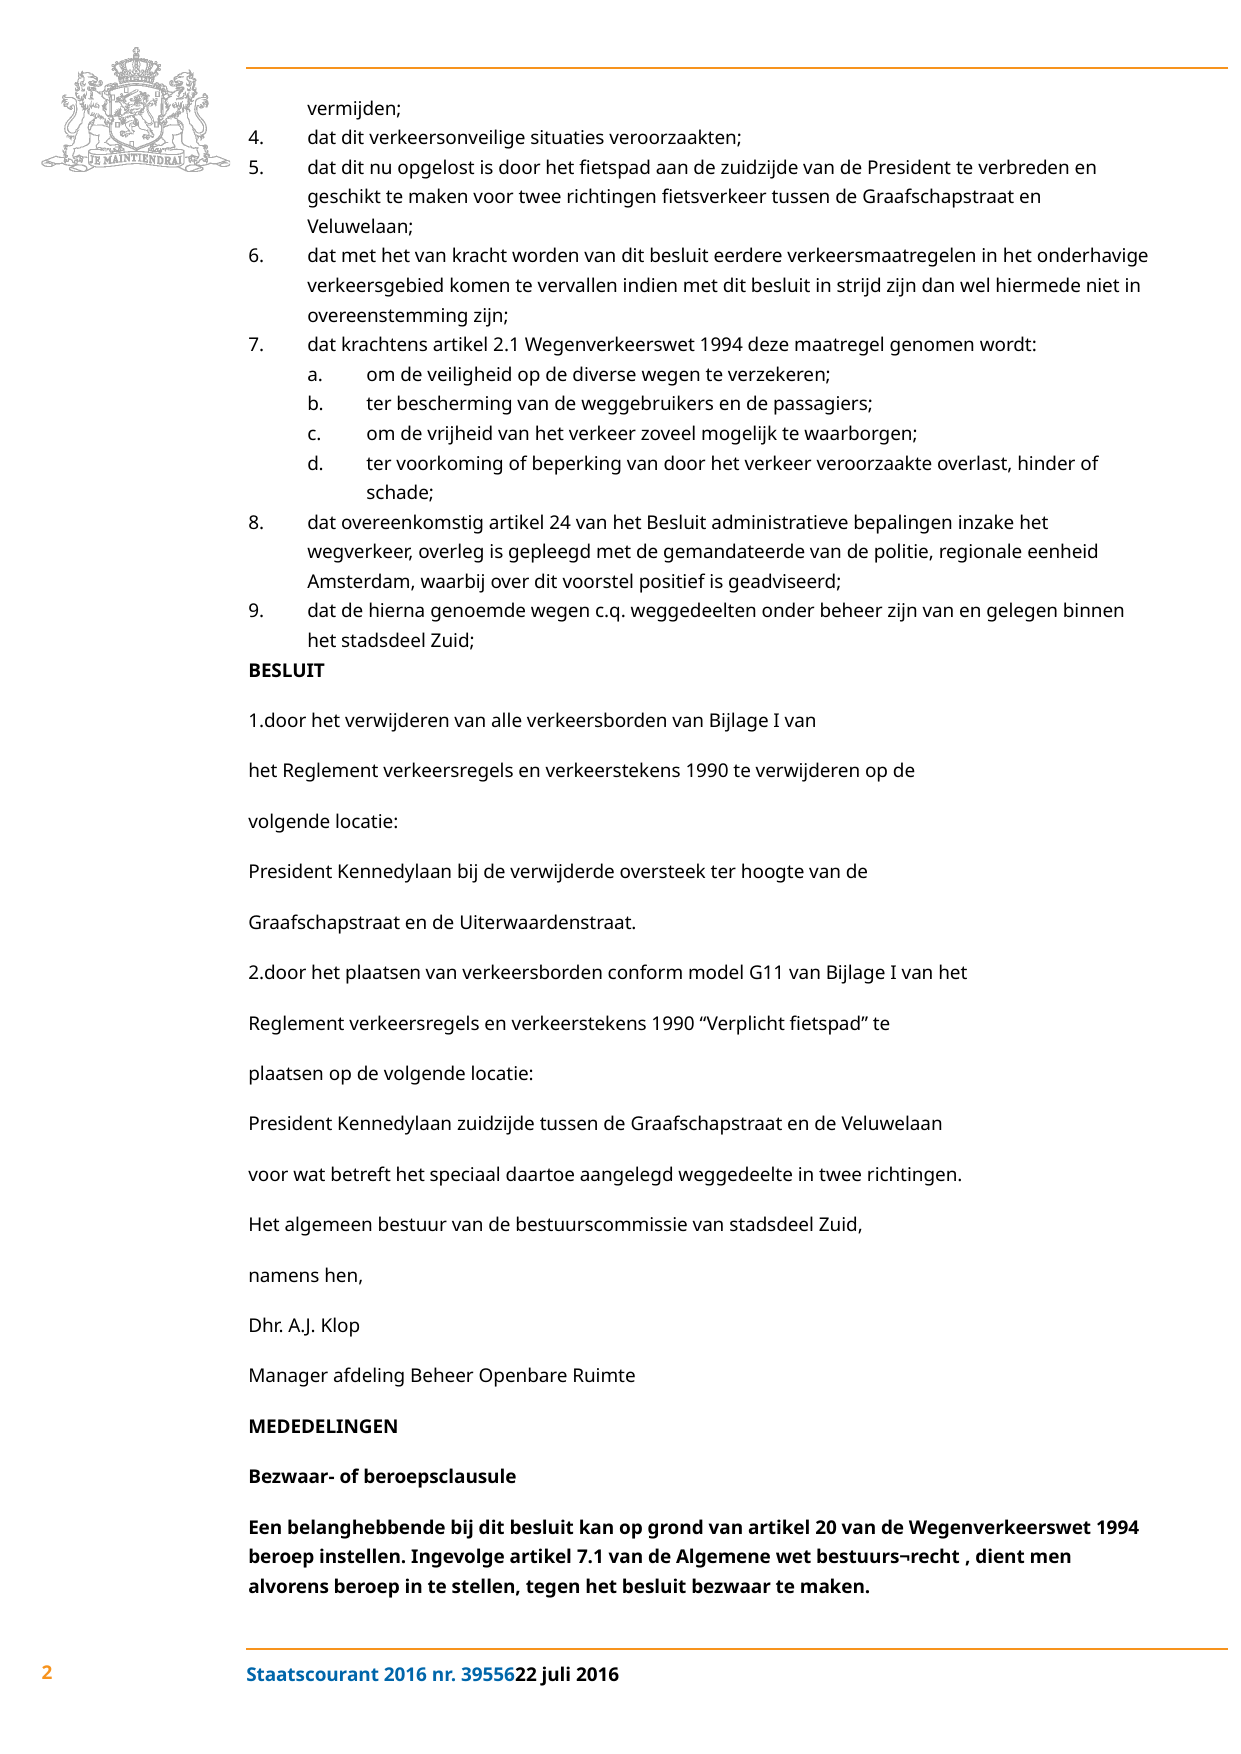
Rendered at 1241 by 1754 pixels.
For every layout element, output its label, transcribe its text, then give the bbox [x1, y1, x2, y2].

list om de vrijheid van het verkeer zoveel mogelijk te waarborgen; [307, 420, 1152, 446]
text voor wat betreft het speciaal daartoe aangelegd weggedeelte in twee richtingen. [248, 1161, 1152, 1187]
list dat overeenkomstig artikel 24 van het Besluit administratieve bepalingen inzake het wegverkeer, overleg is gepleegd met de gemandateerde van de politie, regionale eenheid Amsterdam, waarbij over dit voorstel positief is geadviseerd; [248, 509, 1152, 594]
text MEDEDELINGEN [248, 1413, 1152, 1439]
text 1.door het verwijderen van alle verkeersborden van Bijlage I van [248, 707, 1152, 733]
text Manager afdeling Beheer Openbare Ruimte [248, 1363, 1152, 1388]
list vermijden; [248, 95, 1152, 121]
text het Reglement verkeersregels en verkeerstekens 1990 te verwijderen op de [248, 758, 1152, 783]
list dat krachtens artikel 2.1 Wegenverkeerswet 1994 deze maatregel genomen wordt: [248, 331, 1152, 357]
text Reglement verkeersregels en verkeerstekens 1990 “Verplicht fietspad” te [248, 1010, 1152, 1036]
text Het algemeen bestuur van de bestuurscommissie van stadsdeel Zuid, [248, 1211, 1152, 1237]
text plaatsen op de volgende locatie: [248, 1060, 1152, 1086]
text Bezwaar- of beroepsclausule [248, 1463, 1152, 1489]
list dat de hierna genoemde wegen c.q. weggedeelten onder beheer zijn van en gelegen binnen het stadsdeel Zuid; [248, 598, 1152, 653]
text BESLUIT [248, 657, 1152, 683]
list dat dit verkeersonveilige situaties veroorzaakten; [248, 124, 1152, 150]
list om de veiligheid op de diverse wegen te verzekeren; [307, 361, 1152, 387]
list dat dit nu opgelost is door het fietspad aan de zuidzijde van de President te verbreden en geschikt te maken voor twee richtingen fietsverkeer tussen de Graafschapstraat en Veluwelaan; [248, 154, 1152, 239]
text Dhr. A.J. Klop [248, 1312, 1152, 1338]
list ter bescherming van de weggebruikers en de passagiers; [307, 391, 1152, 416]
text volgende locatie: [248, 808, 1152, 834]
text Graafschapstraat en de Uiterwaardenstraat. [248, 909, 1152, 935]
text Een belanghebbende bij dit besluit kan op grond van artikel 20 van de Wegenverkeerswet 1994 beroep instellen. Ingevolge artikel 7.1 van de Algemene wet bestuurs¬recht , dient men alvorens beroep in te stellen, tegen het besluit bezwaar te maken. [248, 1514, 1152, 1599]
picture [41, 47, 231, 172]
text namens hen, [248, 1262, 1152, 1288]
list ter voorkoming of beperking van door het verkeer veroorzaakte overlast, hinder of schade; [307, 450, 1152, 505]
text President Kennedylaan zuidzijde tussen de Graafschapstraat en de Veluwelaan [248, 1111, 1152, 1136]
text 2.door het plaatsen van verkeersborden conform model G11 van Bijlage I van het [248, 959, 1152, 985]
list dat met het van kracht worden van dit besluit eerdere verkeersmaatregelen in het onderhavige verkeersgebied komen te vervallen indien met dit besluit in strijd zijn dan wel hiermede niet in overeenstemming zijn; [248, 243, 1152, 328]
text President Kennedylaan bij de verwijderde oversteek ter hoogte van de [248, 858, 1152, 884]
